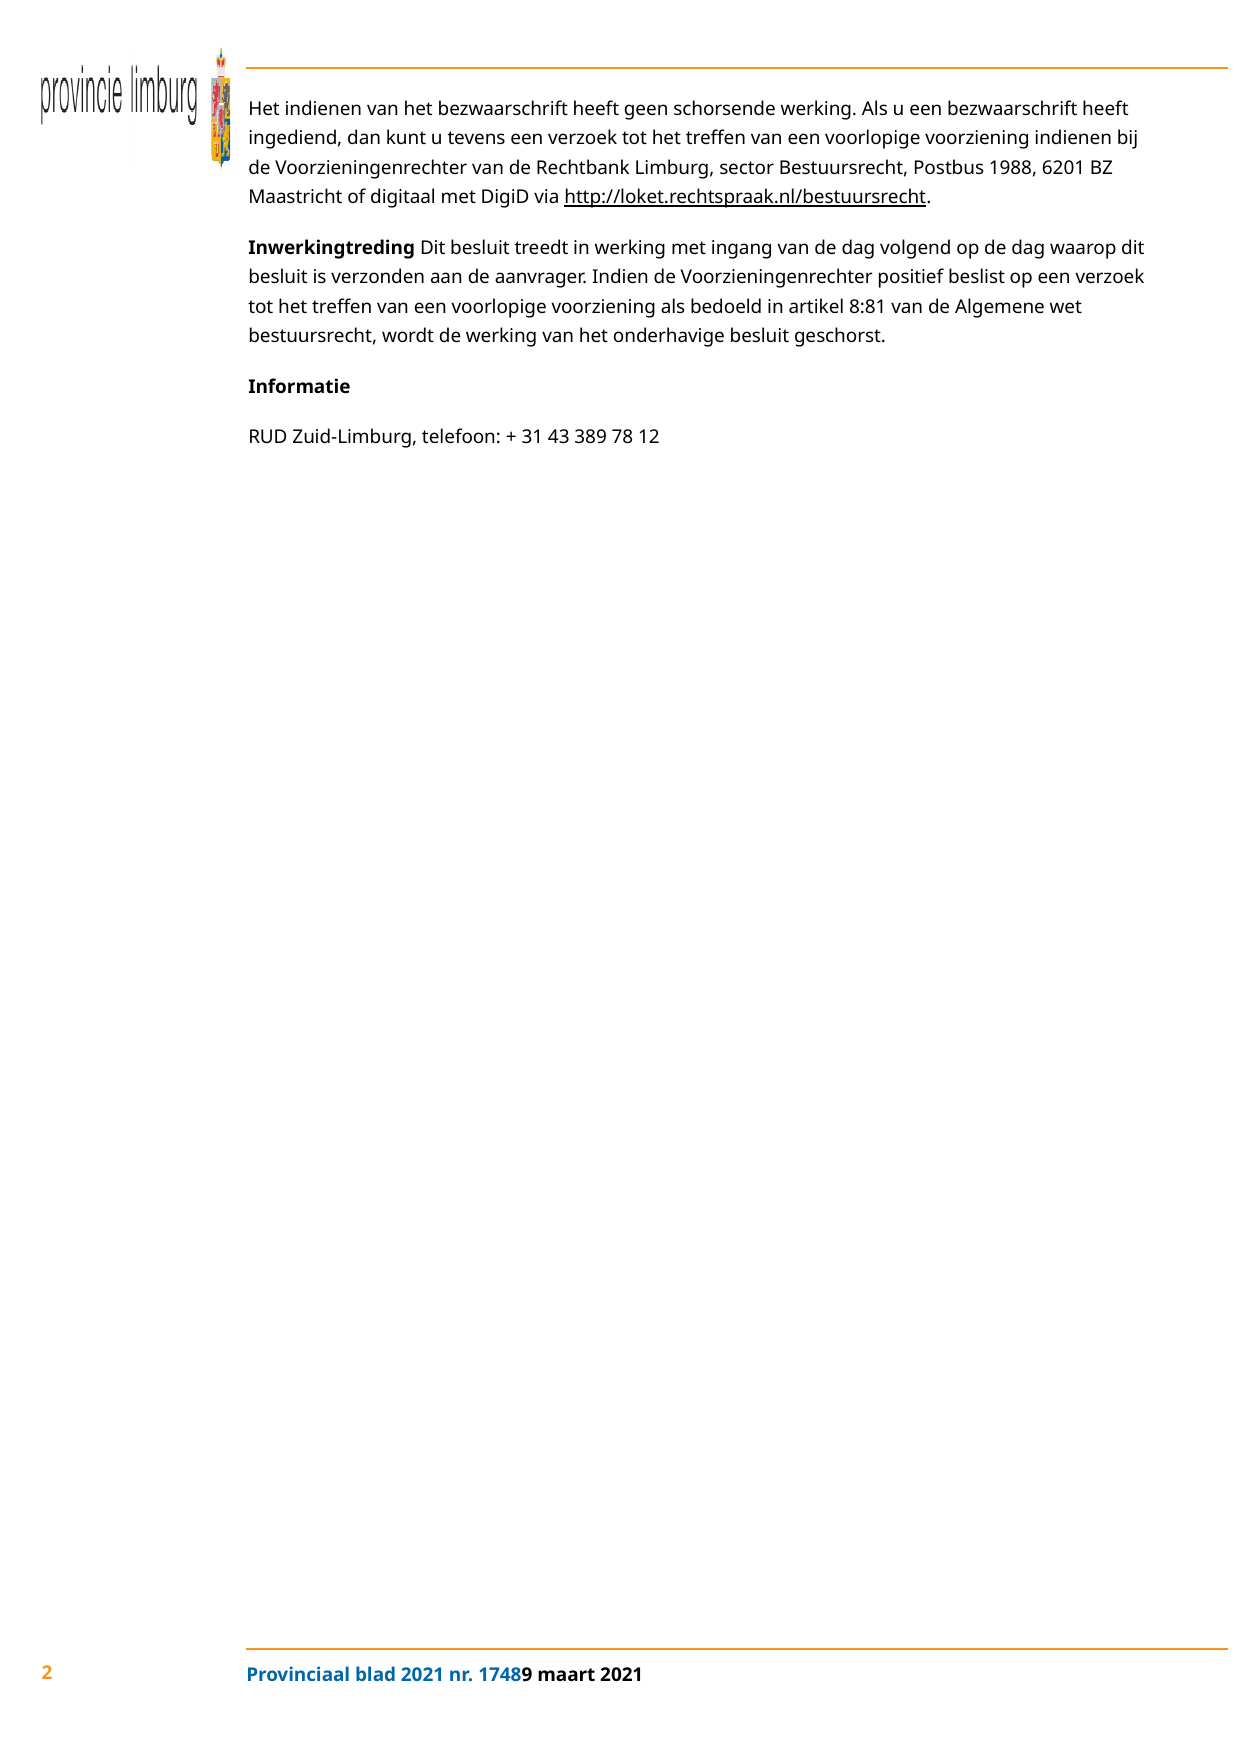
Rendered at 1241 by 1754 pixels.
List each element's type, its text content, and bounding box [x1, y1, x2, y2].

text Het indienen van het bezwaarschrift heeft geen schorsende werking. Als u een bezwaarschrift heeft ingediend, dan kunt u tevens een verzoek tot het treffen van een voorlopige voorziening indienen bij de Voorzieningenrechter van de Rechtbank Limburg, sector Bestuursrecht, Postbus 1988, 6201 BZ Maastricht of digitaal met DigiD via http://loket.rechtspraak.nl/bestuursrecht. [248, 95, 1152, 209]
text Informatie [248, 373, 1152, 399]
picture [41, 47, 231, 172]
text Inwerkingtreding Dit besluit treedt in werking met ingang van de dag volgend op de dag waarop dit besluit is verzonden aan de aanvrager. Indien de Voorzieningenrechter positief beslist op een verzoek tot het treffen van een voorlopige voorziening als bedoeld in artikel 8:81 van de Algemene wet bestuursrecht, wordt de werking van het onderhavige besluit geschorst. [248, 234, 1152, 348]
text RUD Zuid-Limburg, telefoon: + 31 43 389 78 12 [248, 423, 1152, 449]
